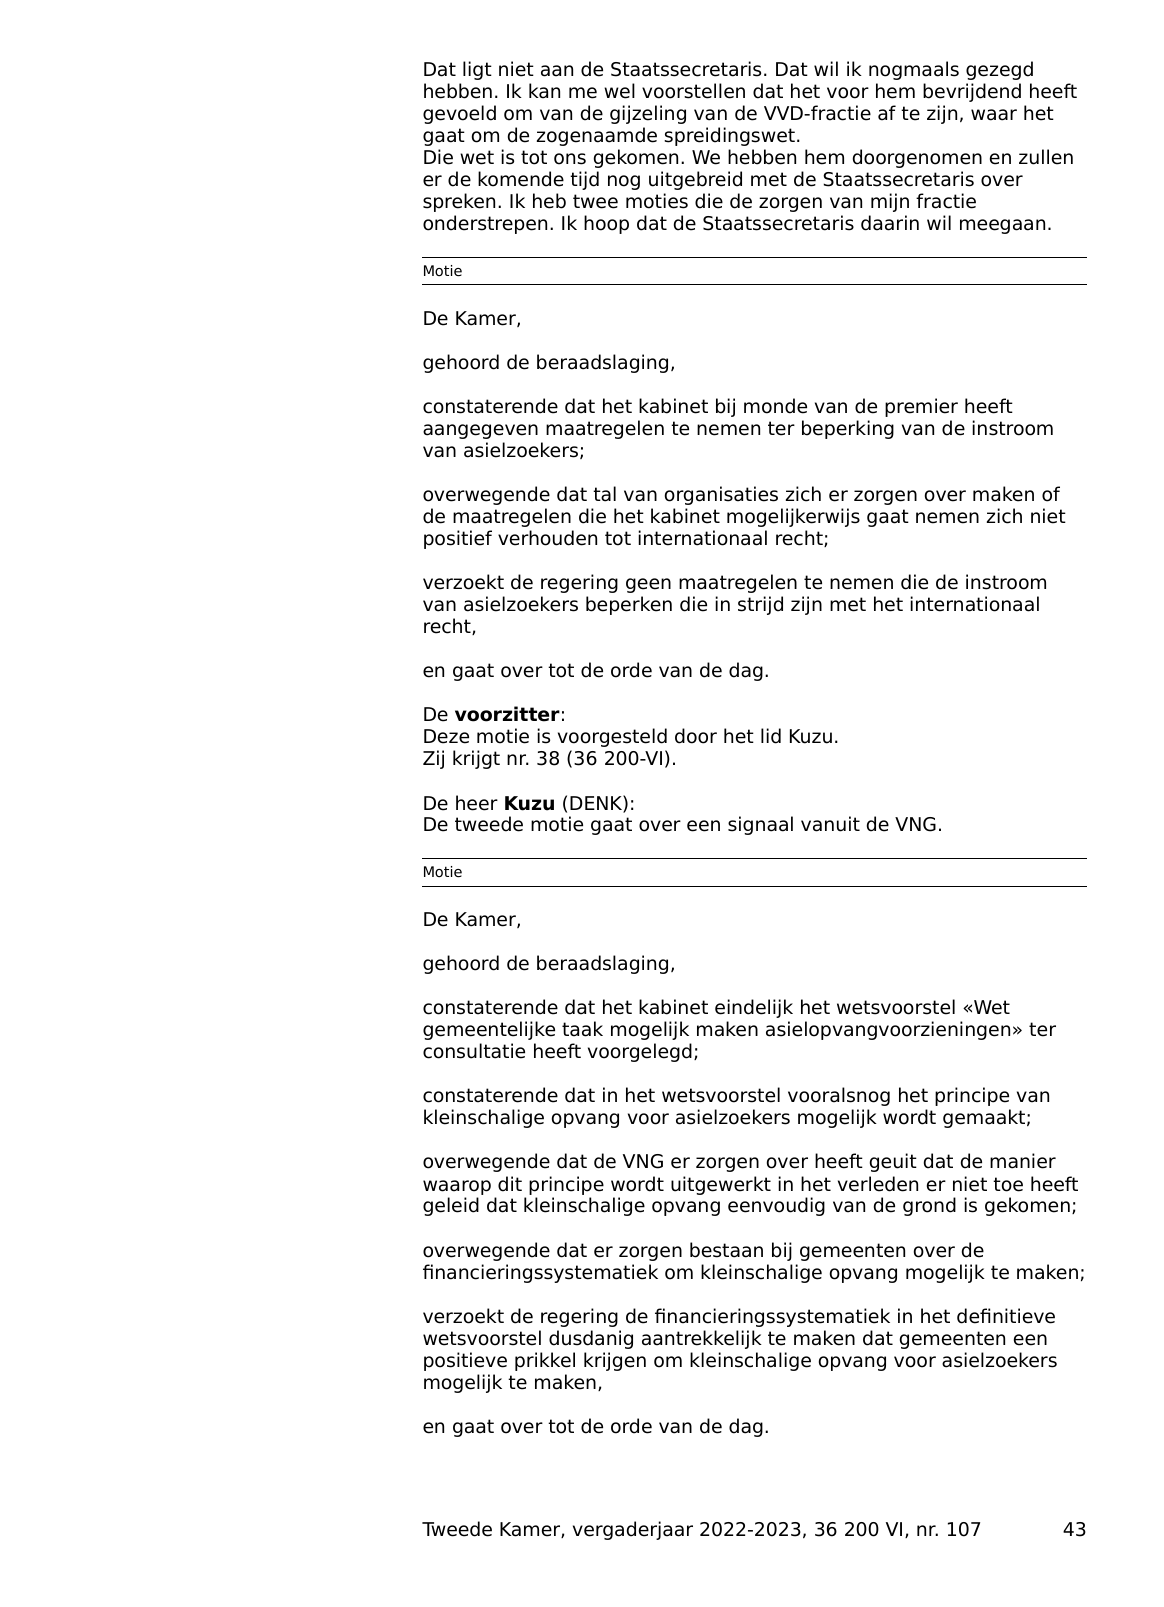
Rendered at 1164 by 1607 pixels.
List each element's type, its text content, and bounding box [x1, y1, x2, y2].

table_header Motie [422, 859, 1087, 886]
text en gaat over tot de orde van de dag. [422, 1416, 1087, 1438]
text Zij krijgt nr. 38 (36 200-VI). [422, 748, 1087, 770]
text verzoekt de regering geen maatregelen te nemen die de instroom van asielzoekers beperken die in strijd zijn met het internationaal recht, [422, 572, 1087, 638]
text De voorzitter: [422, 704, 1087, 726]
text gehoord de beraadslaging, [422, 953, 1087, 975]
text De Kamer, [422, 909, 1087, 931]
text overwegende dat tal van organisaties zich er zorgen over maken of de maatregelen die het kabinet mogelijkerwijs gaat nemen zich niet positief verhouden tot internationaal recht; [422, 484, 1087, 550]
text constaterende dat het kabinet eindelijk het wetsvoorstel «Wet gemeentelijke taak mogelijk maken asielopvangvoorzieningen» ter consultatie heeft voorgelegd; [422, 997, 1087, 1063]
text Dat ligt niet aan de Staatssecretaris. Dat wil ik nogmaals gezegd hebben. Ik kan me wel voorstellen dat het voor hem bevrijdend heeft gevoeld om van de gijzeling van de VVD-fractie af te zijn, waar het gaat om de zogenaamde spreidingswet. [422, 59, 1087, 147]
text overwegende dat er zorgen bestaan bij gemeenten over de financieringssystematiek om kleinschalige opvang mogelijk te maken; [422, 1239, 1087, 1283]
text De tweede motie gaat over een signaal vanuit de VNG. [422, 814, 1087, 836]
text constaterende dat het kabinet bij monde van de premier heeft aangegeven maatregelen te nemen ter beperking van de instroom van asielzoekers; [422, 396, 1087, 462]
text Die wet is tot ons gekomen. We hebben hem doorgenomen en zullen er de komende tijd nog uitgebreid met de Staatssecretaris over spreken. Ik heb twee moties die de zorgen van mijn fractie onderstrepen. Ik hoop dat de Staatssecretaris daarin wil meegaan. [422, 147, 1087, 235]
text Deze motie is voorgesteld door het lid Kuzu. [422, 726, 1087, 748]
text gehoord de beraadslaging, [422, 352, 1087, 373]
text constaterende dat in het wetsvoorstel vooralsnog het principe van kleinschalige opvang voor asielzoekers mogelijk wordt gemaakt; [422, 1085, 1087, 1129]
table_header Motie [422, 258, 1087, 284]
text verzoekt de regering de financieringssystematiek in het definitieve wetsvoorstel dusdanig aantrekkelijk te maken dat gemeenten een positieve prikkel krijgen om kleinschalige opvang voor asielzoekers mogelijk te maken, [422, 1306, 1087, 1394]
text en gaat over tot de orde van de dag. [422, 660, 1087, 682]
text De heer Kuzu (DENK): [422, 792, 1087, 814]
text De Kamer, [422, 307, 1087, 329]
text overwegende dat de VNG er zorgen over heeft geuit dat de manier waarop dit principe wordt uitgewerkt in het verleden er niet toe heeft geleid dat kleinschalige opvang eenvoudig van de grond is gekomen; [422, 1151, 1087, 1217]
